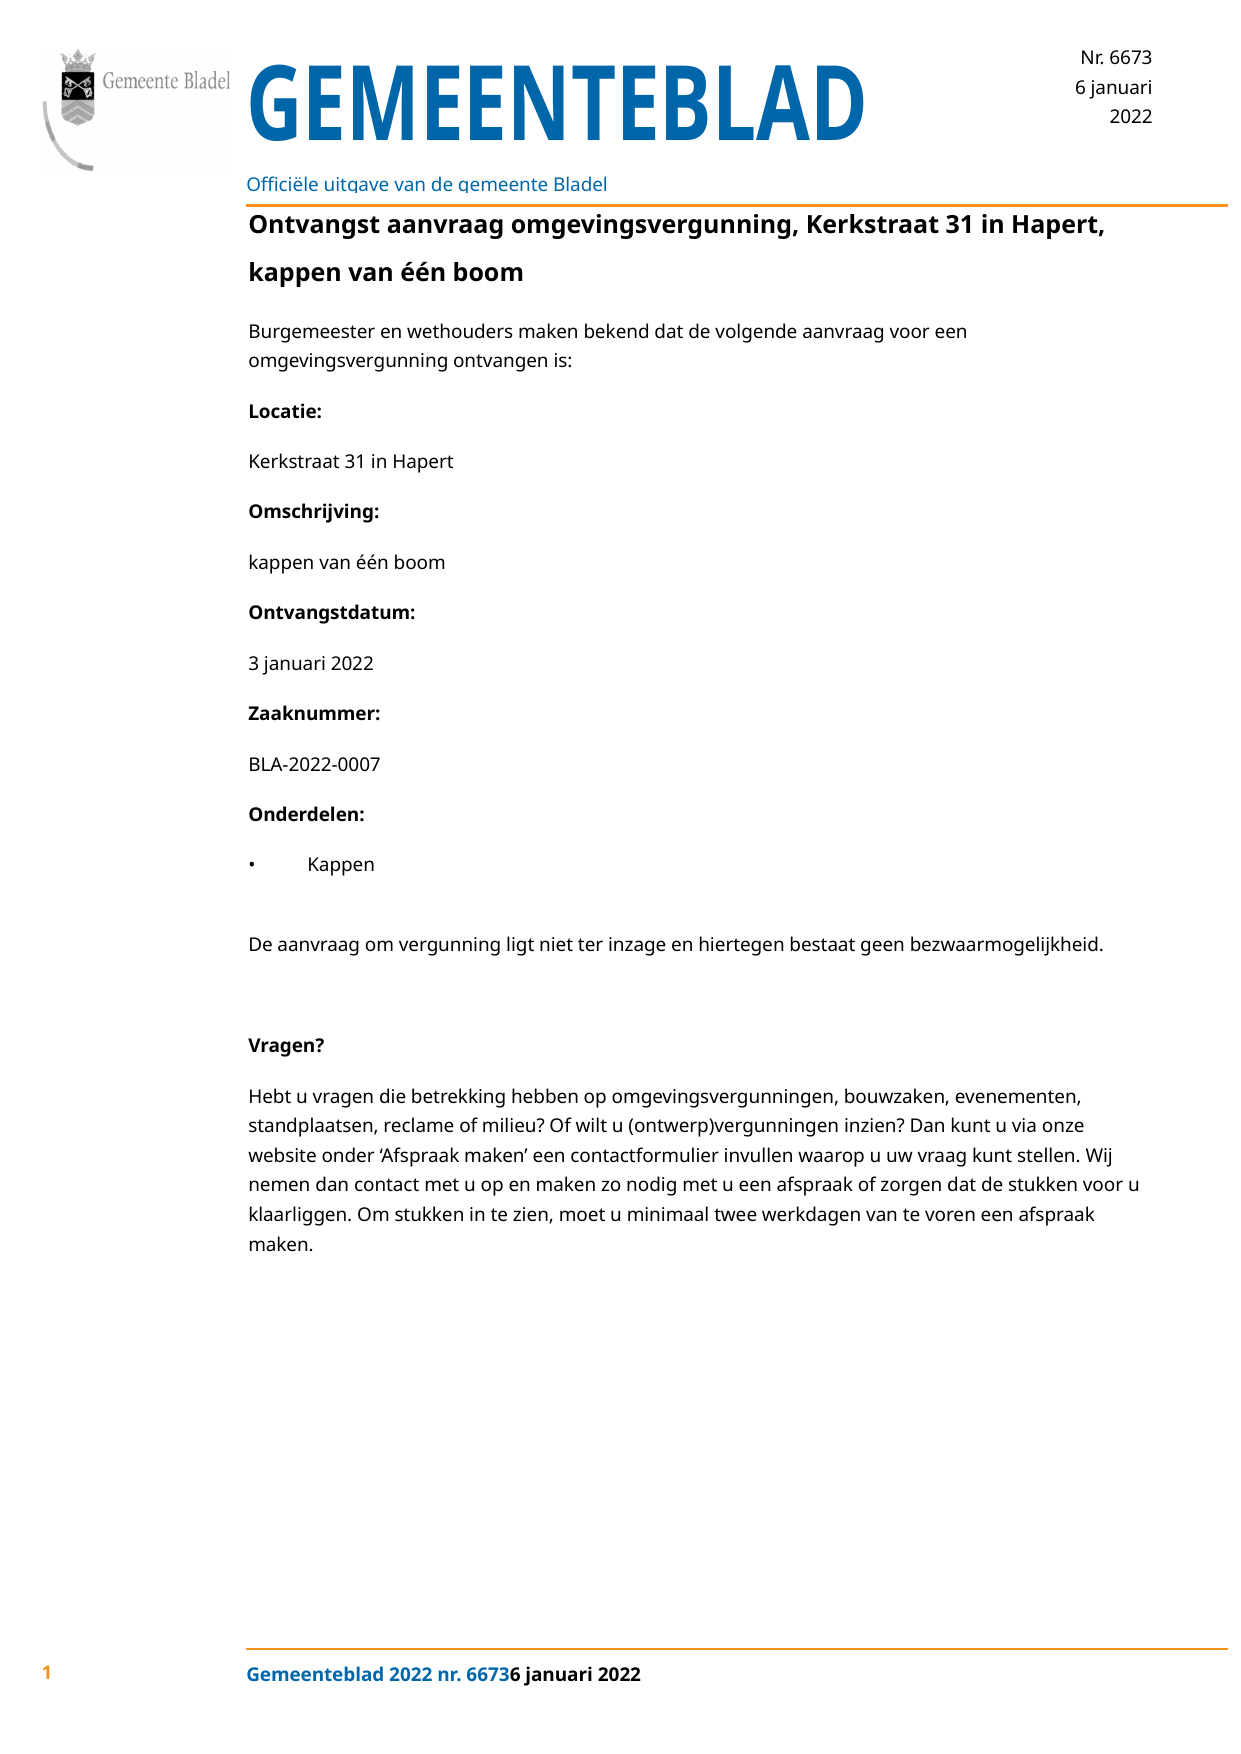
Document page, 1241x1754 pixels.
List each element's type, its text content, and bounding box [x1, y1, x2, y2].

text kappen van één boom [248, 549, 1152, 575]
text 3 januari 2022 [248, 650, 1152, 676]
text Burgemeester en wethouders maken bekend dat de volgende aanvraag voor een omgevingsvergunning ontvangen is: [248, 318, 1152, 373]
text Onderdelen: [248, 801, 1152, 827]
text Zaaknummer: [248, 700, 1152, 726]
text Locatie: [248, 398, 1152, 424]
text Ontvangstdatum: [248, 599, 1152, 625]
text De aanvraag om vergunning ligt niet ter inzage en hiertegen bestaat geen bezwaarmogelijkheid. [248, 932, 1152, 957]
text Kerkstraat 31 in Hapert [248, 448, 1152, 474]
picture [41, 47, 231, 172]
text Ontvangst aanvraag omgevingsvergunning, Kerkstraat 31 in Hapert, kappen van één boom [248, 207, 1152, 288]
text Hebt u vragen die betrekking hebben op omgevingsvergunningen, bouwzaken, evenementen, standplaatsen, reclame of milieu? Of wilt u (ontwerp)vergunningen inzien? Dan kunt u via onze website onder ‘Afspraak maken’ een contactformulier invullen waarop u uw vraag kunt stellen. Wij nemen dan contact met u op en maken zo nodig met u een afspraak of zorgen dat de stukken voor u klaarliggen. Om stukken in te zien, moet u minimaal twee werkdagen van te voren een afspraak maken. [248, 1083, 1152, 1257]
text BLA-2022-0007 [248, 751, 1152, 777]
text Vragen? [248, 1032, 1152, 1058]
list Kappen [248, 852, 1152, 877]
text Omschrijving: [248, 499, 1152, 524]
